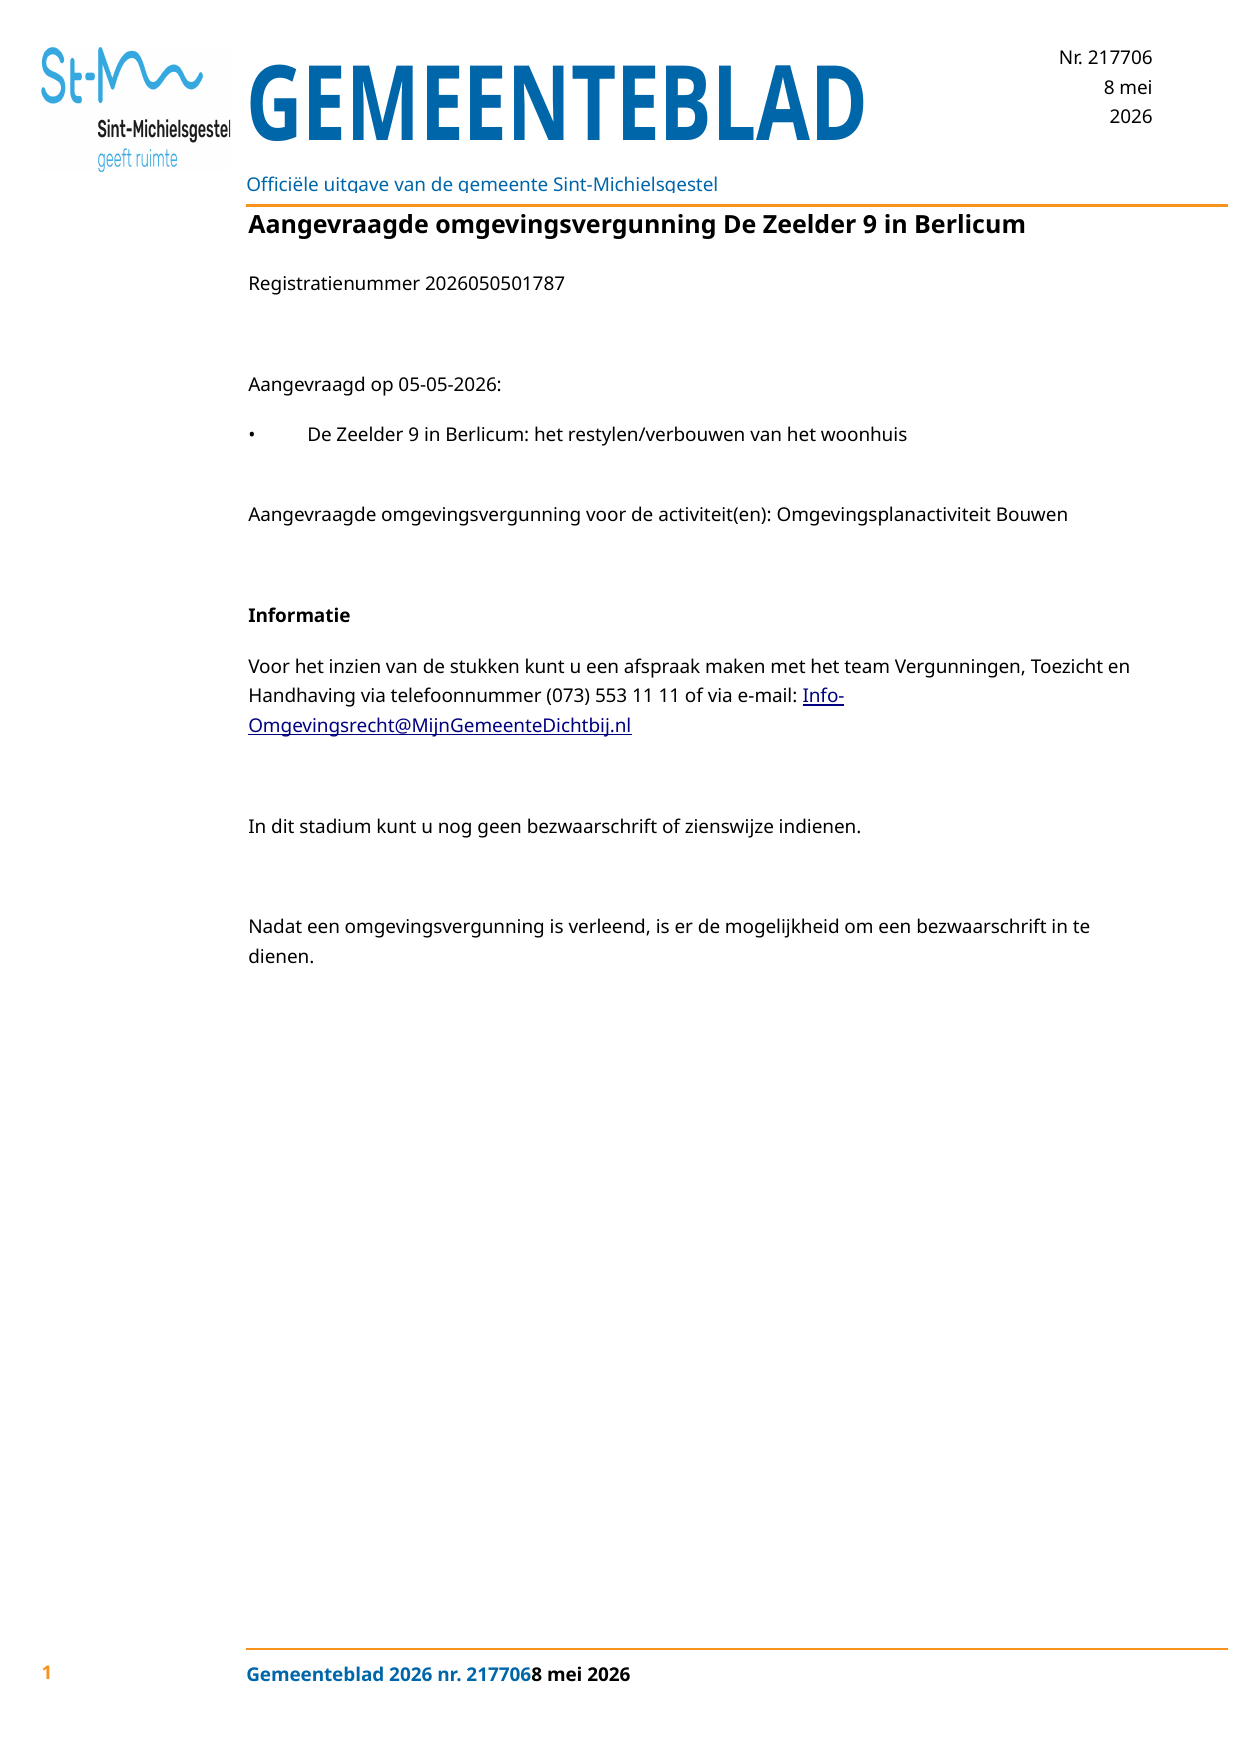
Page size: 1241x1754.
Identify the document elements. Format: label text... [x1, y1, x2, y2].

list De Zeelder 9 in Berlicum: het restylen/verbouwen van het woonhuis [248, 422, 1152, 447]
text Aangevraagd op 05-05-2026: [248, 371, 1152, 397]
text In dit stadium kunt u nog geen bezwaarschrift of zienswijze indienen. [248, 813, 1152, 838]
text Nadat een omgevingsvergunning is verleend, is er de mogelijkheid om een bezwaarschrift in te dienen. [248, 914, 1152, 969]
text Aangevraagde omgevingsvergunning De Zeelder 9 in Berlicum [248, 207, 1152, 241]
text Aangevraagde omgevingsvergunning voor de activiteit(en): Omgevingsplanactiviteit Bouwen [248, 502, 1152, 527]
text Registratienummer 2026050501787 [248, 270, 1152, 296]
text Voor het inzien van de stukken kunt u een afspraak maken met het team Vergunningen, Toezicht en Handhaving via telefoonnummer (073) 553 11 11 of via e-mail: Info-Omgevingsrecht@MijnGemeenteDichtbij.nl [248, 653, 1152, 738]
picture [41, 47, 231, 172]
text Informatie [248, 602, 1152, 628]
